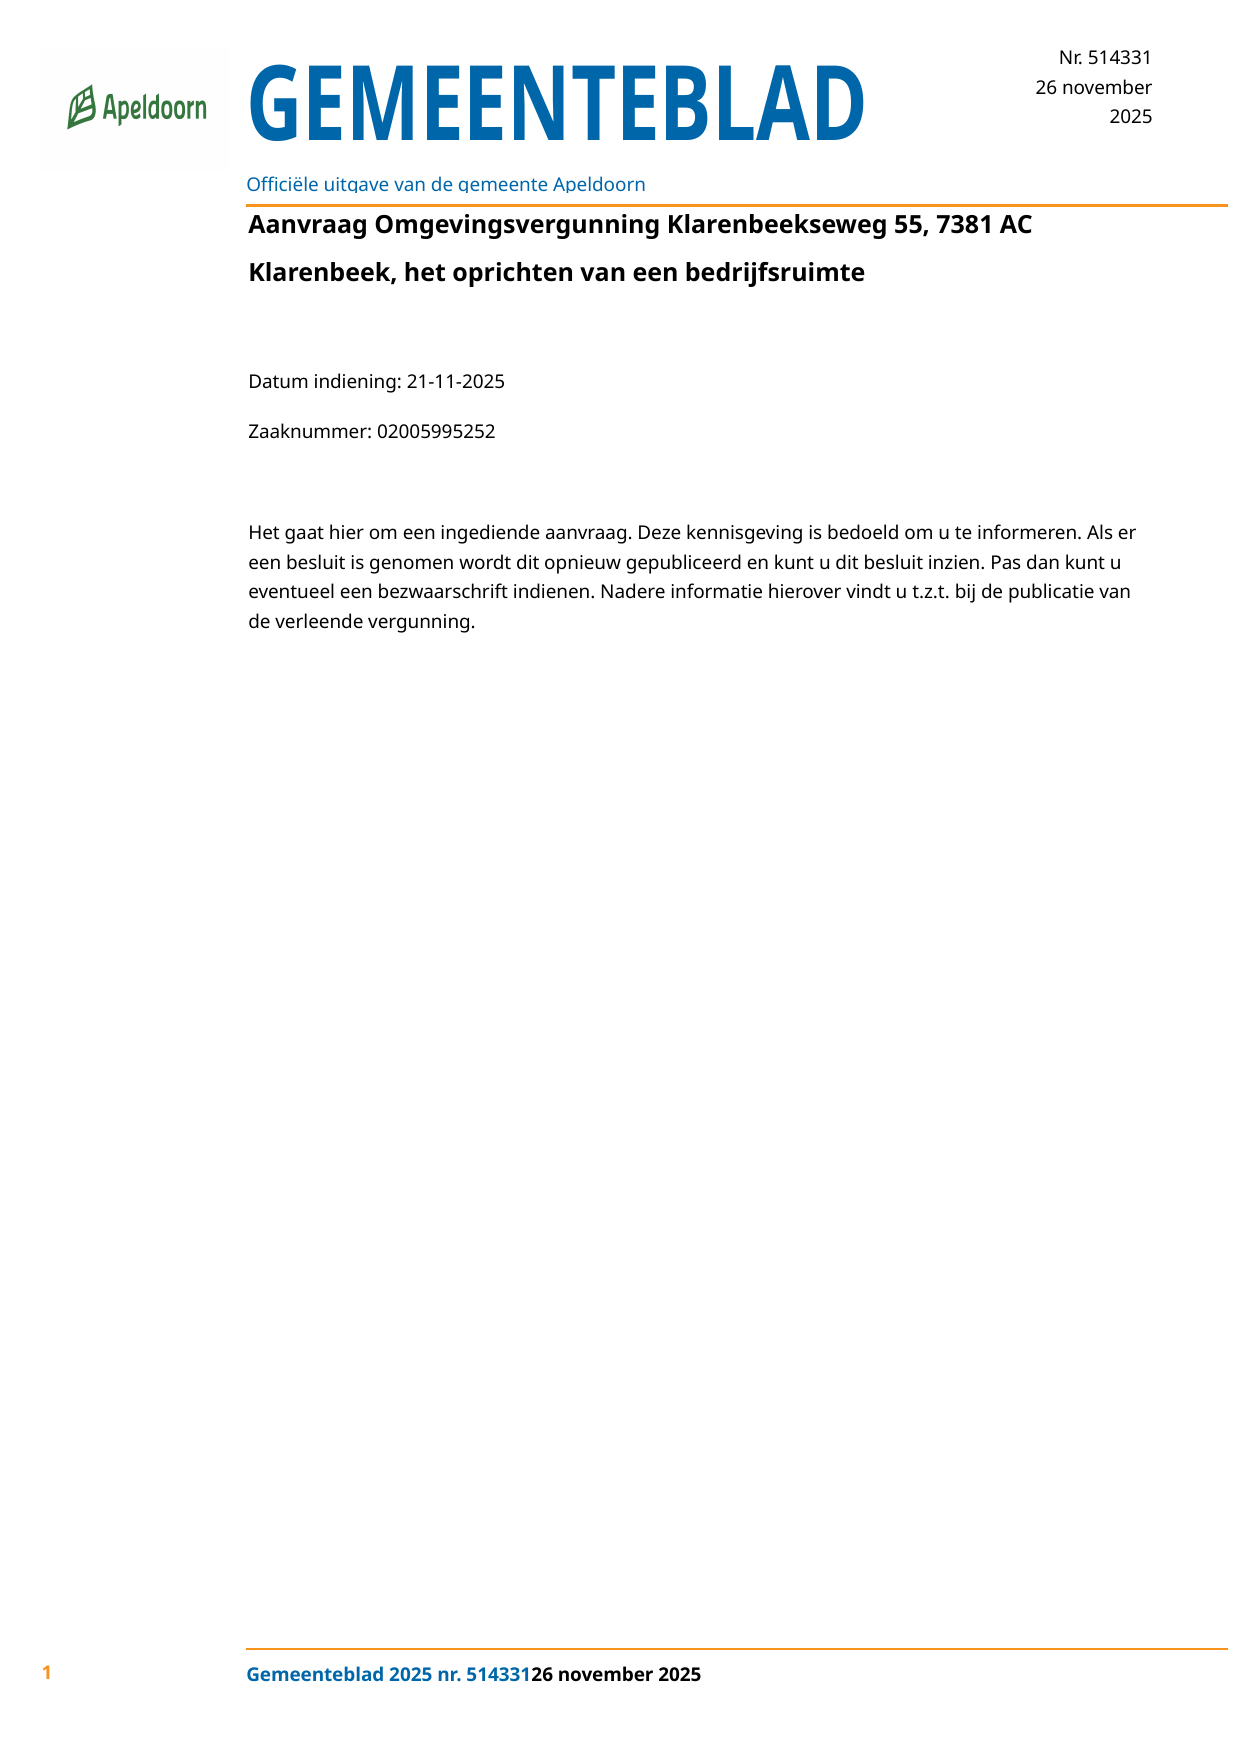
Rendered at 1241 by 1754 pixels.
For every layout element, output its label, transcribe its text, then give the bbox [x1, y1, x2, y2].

text Aanvraag Omgevingsvergunning Klarenbeekseweg 55, 7381 AC Klarenbeek, het oprichten van een bedrijfsruimte [248, 207, 1152, 288]
text Zaaknummer: 02005995252 [248, 419, 1152, 444]
picture [41, 47, 231, 172]
text Datum indiening: 21-11-2025 [248, 368, 1152, 394]
text Het gaat hier om een ingediende aanvraag. Deze kennisgeving is bedoeld om u te informeren. Als er een besluit is genomen wordt dit opnieuw gepubliceerd en kunt u dit besluit inzien. Pas dan kunt u eventueel een bezwaarschrift indienen. Nadere informatie hierover vindt u t.z.t. bij de publicatie van de verleende vergunning. [248, 519, 1152, 634]
